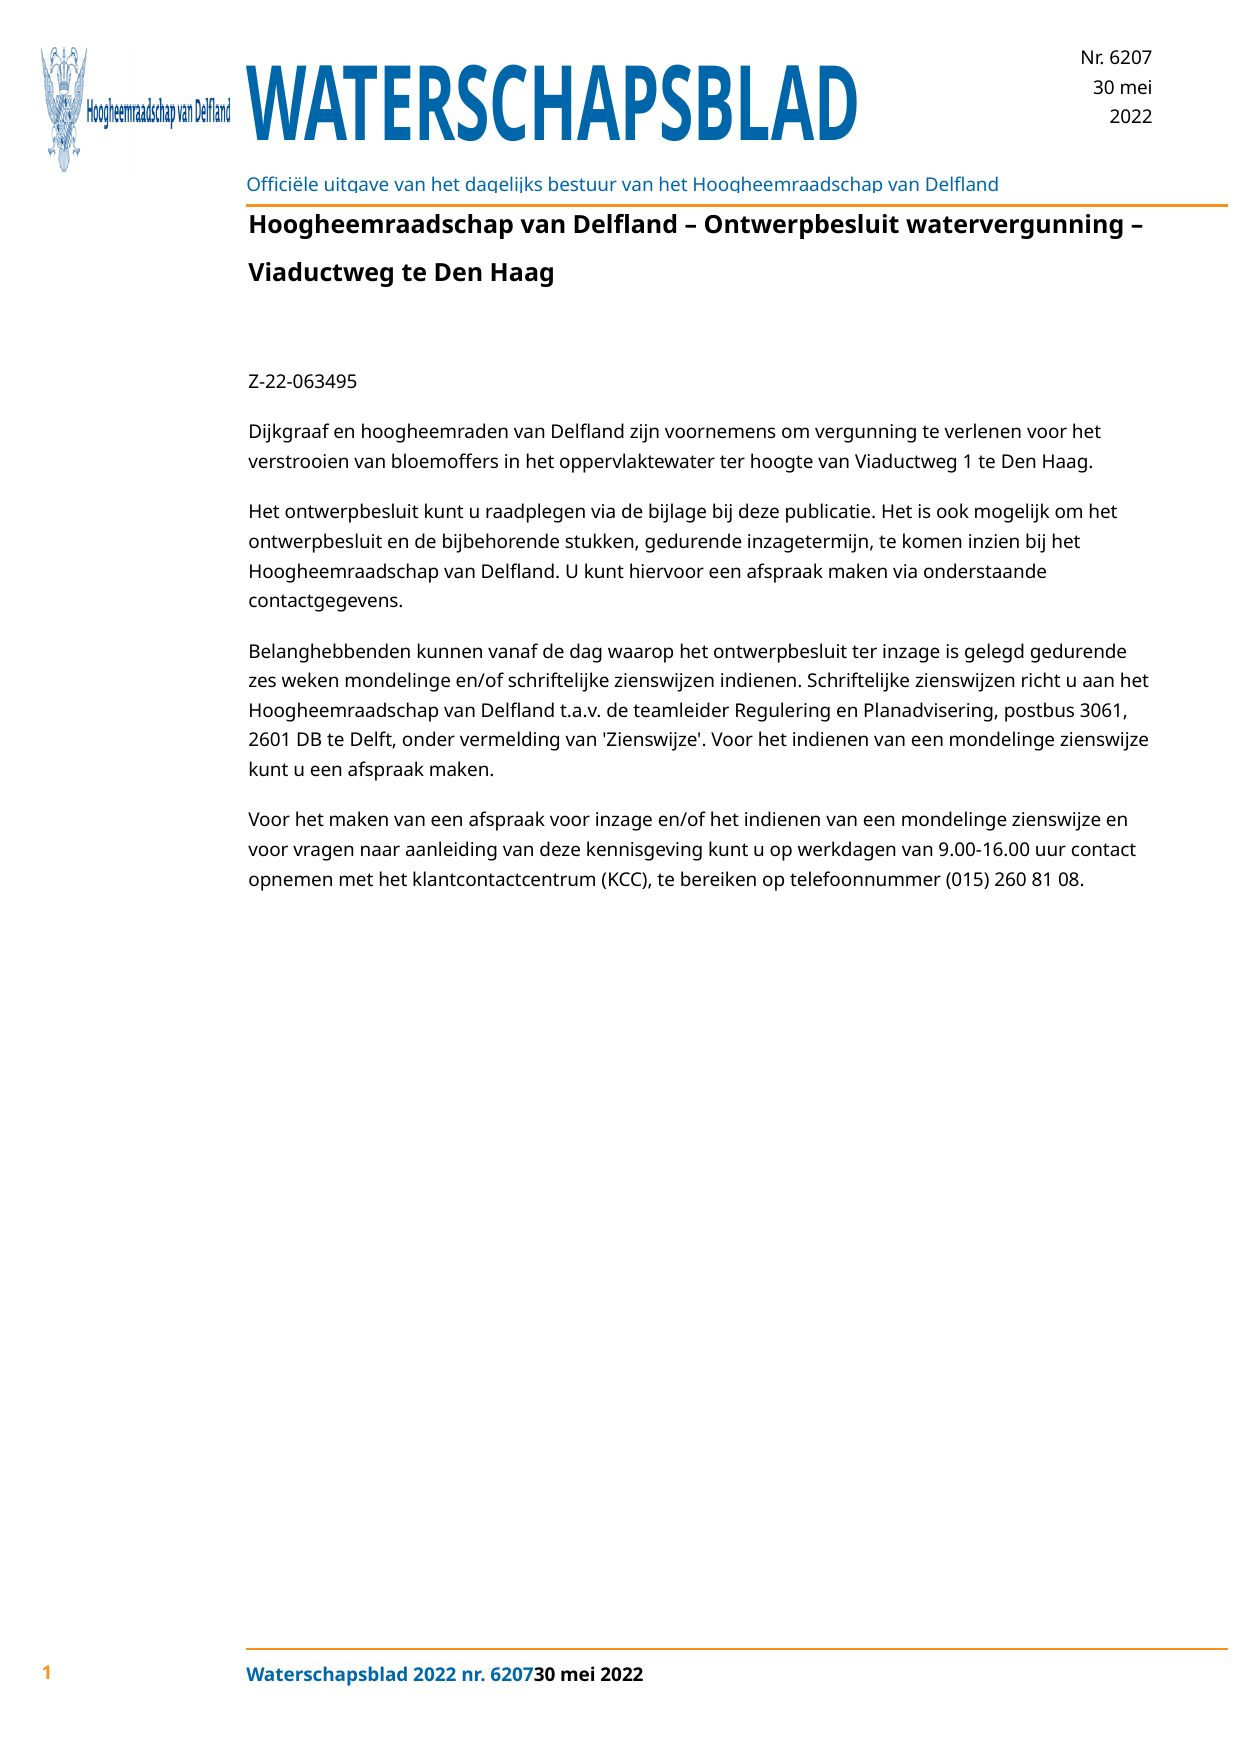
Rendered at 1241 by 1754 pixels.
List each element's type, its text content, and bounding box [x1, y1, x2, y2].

text Z-22-063495 [248, 368, 1152, 394]
text Dijkgraaf en hoogheemraden van Delfland zijn voornemens om vergunning te verlenen voor het verstrooien van bloemoffers in het oppervlaktewater ter hoogte van Viaductweg 1 te Den Haag. [248, 419, 1152, 474]
text Het ontwerpbesluit kunt u raadplegen via de bijlage bij deze publicatie. Het is ook mogelijk om het ontwerpbesluit en de bijbehorende stukken, gedurende inzagetermijn, te komen inzien bij het Hoogheemraadschap van Delfland. U kunt hiervoor een afspraak maken via onderstaande contactgegevens. [248, 499, 1152, 613]
text Voor het maken van een afspraak voor inzage en/of het indienen van een mondelinge zienswijze en voor vragen naar aanleiding van deze kennisgeving kunt u op werkdagen van 9.00-16.00 uur contact opnemen met het klantcontactcentrum (KCC), te bereiken op telefoonnummer (015) 260 81 08. [248, 807, 1152, 892]
text Hoogheemraadschap van Delfland – Ontwerpbesluit watervergunning – Viaductweg te Den Haag [248, 207, 1152, 288]
text Belanghebbenden kunnen vanaf de dag waarop het ontwerpbesluit ter inzage is gelegd gedurende zes weken mondelinge en/of schriftelijke zienswijzen indienen. Schriftelijke zienswijzen richt u aan het Hoogheemraadschap van Delfland t.a.v. de teamleider Regulering en Planadvisering, postbus 3061, 2601 DB te Delft, onder vermelding van 'Zienswijze'. Voor het indienen van een mondelinge zienswijze kunt u een afspraak maken. [248, 638, 1152, 782]
picture [41, 47, 231, 172]
